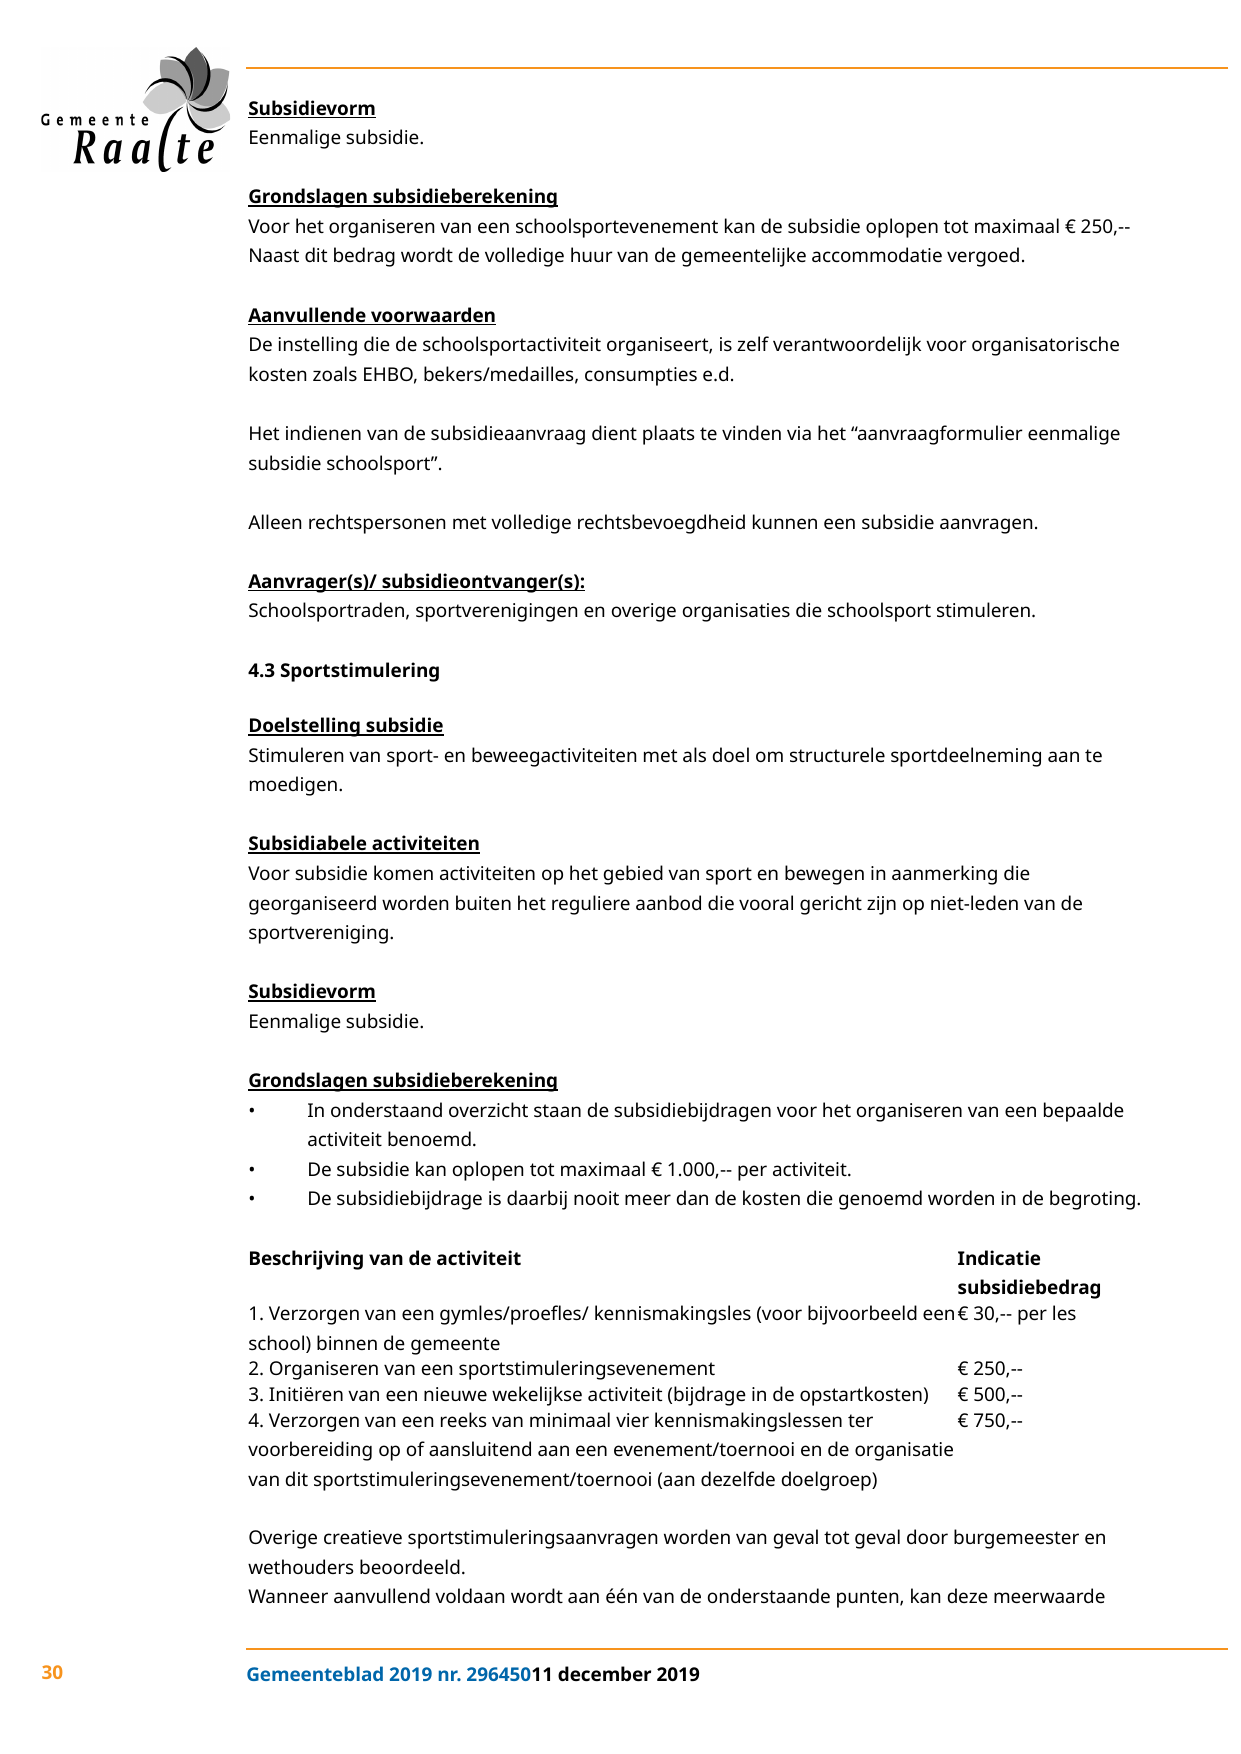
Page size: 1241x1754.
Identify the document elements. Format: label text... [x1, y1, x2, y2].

text 4.3 Sportstimulering [248, 657, 1152, 683]
list De subsidie kan oplopen tot maximaal € 1.000,-- per activiteit. [248, 1156, 1152, 1182]
table_cell 3. Initiëren van een nieuwe wekelijkse activiteit (bijdrage in de opstartkosten) [248, 1381, 957, 1407]
table_cell € 750,-- [958, 1407, 1152, 1492]
text Overige creatieve sportstimuleringsaanvragen worden van geval tot geval door burgemeester en wethouders beoordeeld. [248, 1524, 1152, 1580]
text Aanvullende voorwaarden [248, 302, 1152, 328]
table_cell € 500,-- [958, 1381, 1152, 1407]
text Subsidievorm [248, 95, 1152, 121]
text Schoolsportraden, sportverenigingen en overige organisaties die schoolsport stimuleren. [248, 598, 1152, 623]
table_header Indicatie subsidiebedrag [958, 1245, 1152, 1300]
text Aanvrager(s)/ subsidieontvanger(s): [248, 568, 1152, 594]
text Voor het organiseren van een schoolsportevenement kan de subsidie oplopen tot maximaal € 250,-- Naast dit bedrag wordt de volledige huur van de gemeentelijke accommodatie vergoed. [248, 213, 1152, 268]
list De subsidiebijdrage is daarbij nooit meer dan de kosten die genoemd worden in de begroting. [248, 1186, 1152, 1211]
text Eenmalige subsidie. [248, 124, 1152, 150]
text Doelstelling subsidie [248, 712, 1152, 738]
text Subsidievorm [248, 978, 1152, 1004]
text Subsidiabele activiteiten [248, 831, 1152, 856]
text Het indienen van de subsidieaanvraag dient plaats te vinden via het “aanvraagformulier eenmalige subsidie schoolsport”. [248, 420, 1152, 476]
text De instelling die de schoolsportactiviteit organiseert, is zelf verantwoordelijk voor organisatorische kosten zoals EHBO, bekers/medailles, consumpties e.d. [248, 331, 1152, 387]
table_header Beschrijving van de activiteit [248, 1245, 957, 1300]
table_cell 2. Organiseren van een sportstimuleringsevenement [248, 1355, 957, 1381]
picture [41, 47, 231, 172]
text Alleen rechtspersonen met volledige rechtsbevoegdheid kunnen een subsidie aanvragen. [248, 509, 1152, 535]
table_cell 4. Verzorgen van een reeks van minimaal vier kennismakingslessen ter voorbereiding op of aansluitend aan een evenement/toernooi en de organisatie van dit sportstimuleringsevenement/toernooi (aan dezelfde doelgroep) [248, 1407, 957, 1492]
text Stimuleren van sport- en beweegactiviteiten met als doel om structurele sportdeelneming aan te moedigen. [248, 742, 1152, 797]
list In onderstaand overzicht staan de subsidiebijdragen voor het organiseren van een bepaalde activiteit benoemd. [248, 1097, 1152, 1152]
text Grondslagen subsidieberekening [248, 1067, 1152, 1093]
text Grondslagen subsidieberekening [248, 183, 1152, 209]
table_cell € 250,-- [958, 1355, 1152, 1381]
text Voor subsidie komen activiteiten op het gebied van sport en bewegen in aanmerking die georganiseerd worden buiten het reguliere aanbod die vooral gericht zijn op niet-leden van de sportvereniging. [248, 860, 1152, 945]
table_cell € 30,-- per les [958, 1300, 1152, 1355]
text Eenmalige subsidie. [248, 1008, 1152, 1034]
text Wanneer aanvullend voldaan wordt aan één van de onderstaande punten, kan deze meerwaarde [248, 1584, 1152, 1609]
table_cell 1. Verzorgen van een gymles/proefles/ kennismakingsles (voor bijvoorbeeld een school) binnen de gemeente [248, 1300, 957, 1355]
